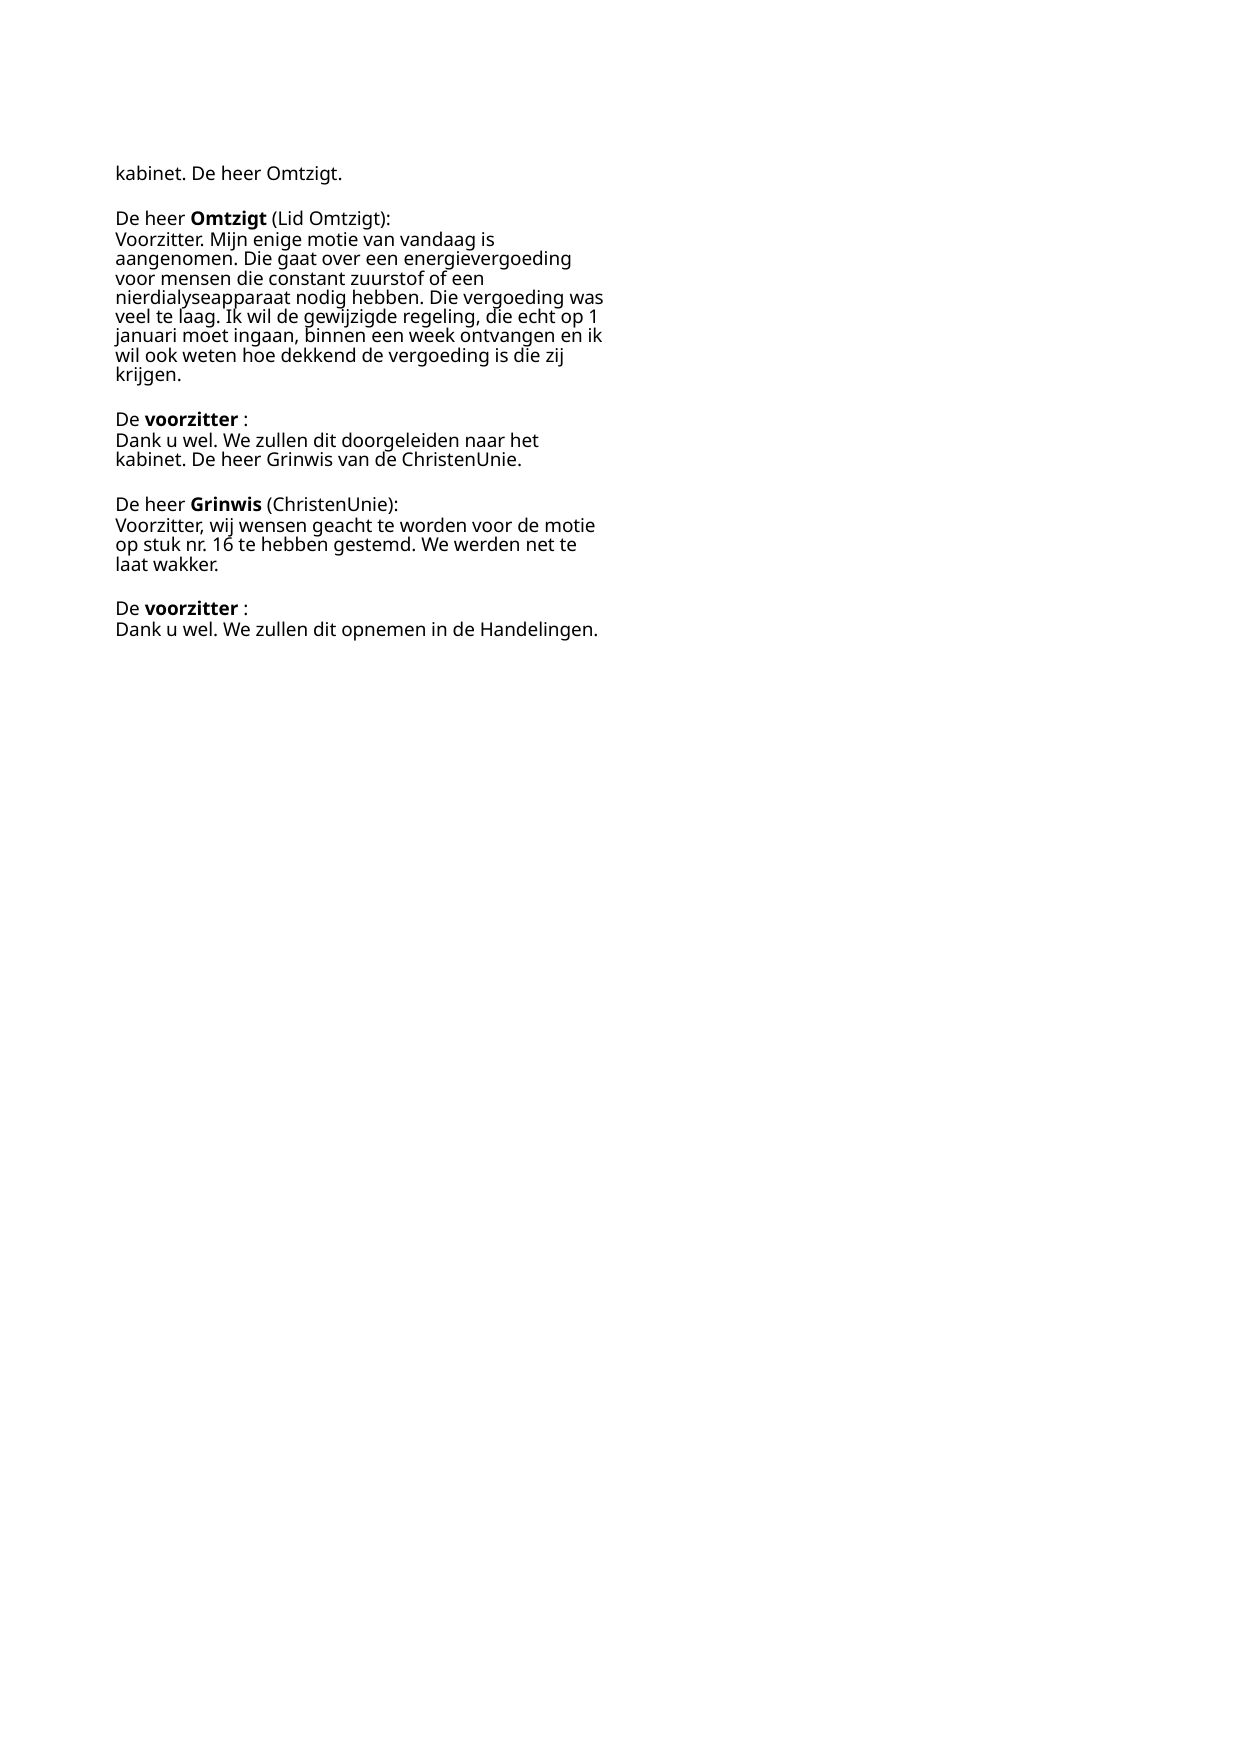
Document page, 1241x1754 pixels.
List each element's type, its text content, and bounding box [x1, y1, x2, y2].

text Voorzitter. Mijn enige motie van vandaag is aangenomen. Die gaat over een energievergoeding voor mensen die constant zuurstof of een nierdialyseapparaat nodig hebben. Die vergoeding was veel te laag. Ik wil de gewijzigde regeling, die echt op 1 januari moet ingaan, binnen een week ontvangen en ik wil ook weten hoe dekkend de vergoeding is die zij krijgen. [115, 231, 605, 385]
text Voorzitter, wij wensen geacht te worden voor de motie op stuk nr. 16 te hebben gestemd. We werden net te laat wakker. [115, 517, 605, 575]
text De heer Omtzigt (Lid Omtzigt): [115, 205, 605, 231]
text De voorzitter : [115, 596, 605, 621]
text Dank u wel. We zullen dit doorgeleiden naar het kabinet. De heer Grinwis van de ChristenUnie. [115, 432, 605, 470]
text kabinet. De heer Omtzigt. [115, 165, 605, 184]
text De voorzitter : [115, 406, 605, 432]
text De heer Grinwis (ChristenUnie): [115, 491, 605, 517]
text Dank u wel. We zullen dit opnemen in de Handelingen. [115, 621, 605, 641]
